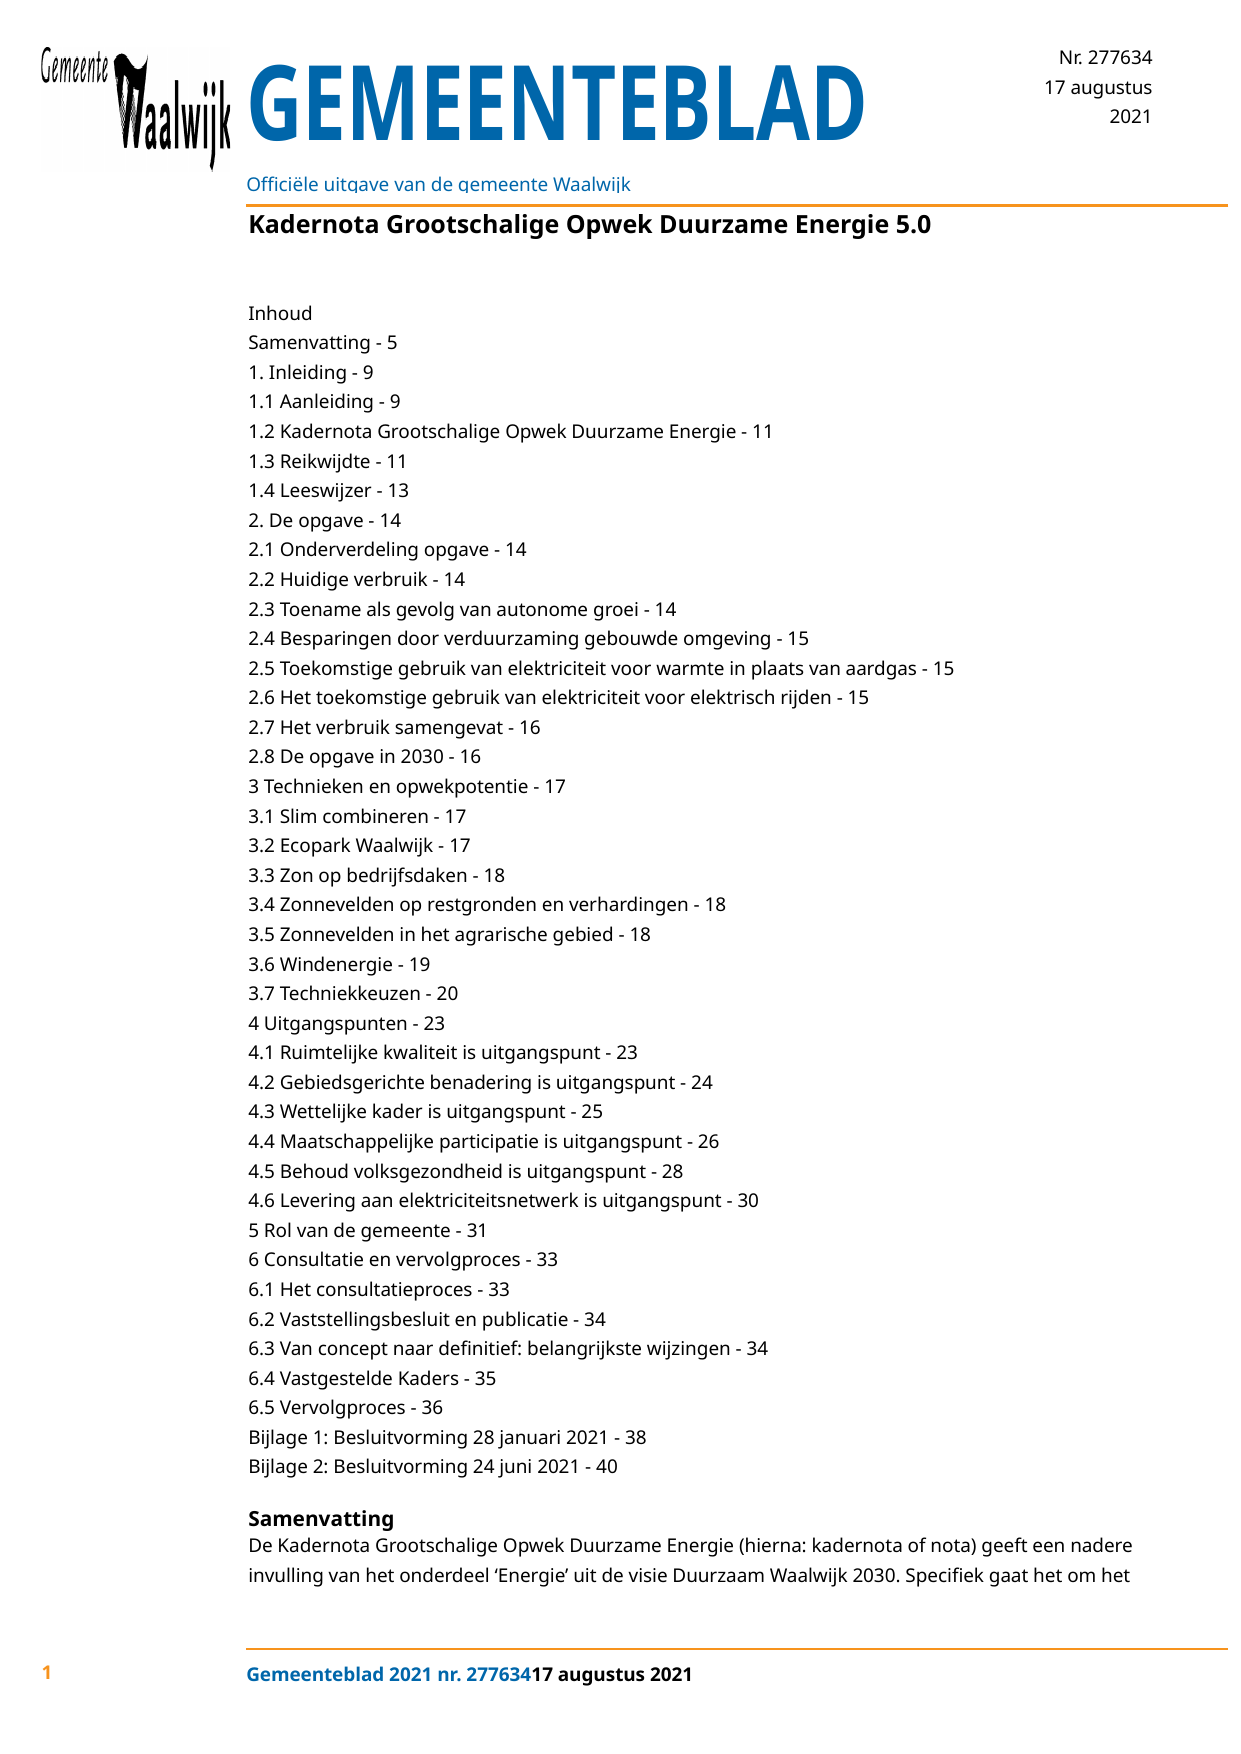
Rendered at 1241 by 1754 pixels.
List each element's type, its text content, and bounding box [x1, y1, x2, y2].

text 4.3 Wettelijke kader is uitgangspunt - 25 [248, 1099, 1152, 1124]
picture [41, 47, 231, 172]
text 6.1 Het consultatieproces - 33 [248, 1276, 1152, 1302]
text 2.2 Huidige verbruik - 14 [248, 566, 1152, 592]
text 3 Technieken en opwekpotentie - 17 [248, 773, 1152, 799]
text 5 Rol van de gemeente - 31 [248, 1217, 1152, 1243]
text 3.7 Techniekkeuzen - 20 [248, 980, 1152, 1006]
text 6 Consultatie en vervolgproces - 33 [248, 1247, 1152, 1272]
text Samenvatting - 5 [248, 329, 1152, 355]
text 1.2 Kadernota Grootschalige Opwek Duurzame Energie - 11 [248, 418, 1152, 444]
text Kadernota Grootschalige Opwek Duurzame Energie 5.0 [248, 207, 1152, 241]
text 3.5 Zonnevelden in het agrarische gebied - 18 [248, 921, 1152, 947]
text 2.6 Het toekomstige gebruik van elektriciteit voor elektrisch rijden - 15 [248, 684, 1152, 710]
text De Kadernota Grootschalige Opwek Duurzame Energie (hierna: kadernota of nota) geeft een nadere invulling van het onderdeel ‘Energie’ uit de visie Duurzaam Waalwijk 2030. Specifiek gaat het om het [248, 1532, 1152, 1588]
text 2.8 De opgave in 2030 - 16 [248, 744, 1152, 769]
text 4.1 Ruimtelijke kwaliteit is uitgangspunt - 23 [248, 1039, 1152, 1065]
text 1.4 Leeswijzer - 13 [248, 477, 1152, 503]
text 4.5 Behoud volksgezondheid is uitgangspunt - 28 [248, 1158, 1152, 1183]
text 6.5 Vervolgproces - 36 [248, 1394, 1152, 1420]
text 2.4 Besparingen door verduurzaming gebouwde omgeving - 15 [248, 625, 1152, 651]
text 2.1 Onderverdeling opgave - 14 [248, 537, 1152, 562]
text 6.2 Vaststellingsbesluit en publicatie - 34 [248, 1306, 1152, 1331]
text Bijlage 2: Besluitvorming 24 juni 2021 - 40 [248, 1454, 1152, 1479]
text Inhoud [248, 300, 1152, 326]
text 2.3 Toename als gevolg van autonome groei - 14 [248, 596, 1152, 621]
text 2.5 Toekomstige gebruik van elektriciteit voor warmte in plaats van aardgas - 15 [248, 655, 1152, 681]
text Samenvatting [248, 1504, 1152, 1532]
text 4 Uitgangspunten - 23 [248, 1010, 1152, 1036]
text 3.3 Zon op bedrijfsdaken - 18 [248, 862, 1152, 888]
text 4.6 Levering aan elektriciteitsnetwerk is uitgangspunt - 30 [248, 1187, 1152, 1213]
text 1.1 Aanleiding - 9 [248, 389, 1152, 414]
text 6.3 Van concept naar definitief: belangrijkste wijzingen - 34 [248, 1335, 1152, 1361]
text Bijlage 1: Besluitvorming 28 januari 2021 - 38 [248, 1424, 1152, 1450]
text 3.4 Zonnevelden op restgronden en verhardingen - 18 [248, 892, 1152, 917]
text 3.1 Slim combineren - 17 [248, 803, 1152, 828]
text 4.4 Maatschappelijke participatie is uitgangspunt - 26 [248, 1128, 1152, 1154]
text 2.7 Het verbruik samengevat - 16 [248, 714, 1152, 740]
text 6.4 Vastgestelde Kaders - 35 [248, 1365, 1152, 1391]
text 4.2 Gebiedsgerichte benadering is uitgangspunt - 24 [248, 1069, 1152, 1095]
text 3.2 Ecopark Waalwijk - 17 [248, 832, 1152, 858]
text 2. De opgave - 14 [248, 507, 1152, 533]
text 1. Inleiding - 9 [248, 359, 1152, 385]
text 3.6 Windenergie - 19 [248, 951, 1152, 976]
text 1.3 Reikwijdte - 11 [248, 448, 1152, 473]
